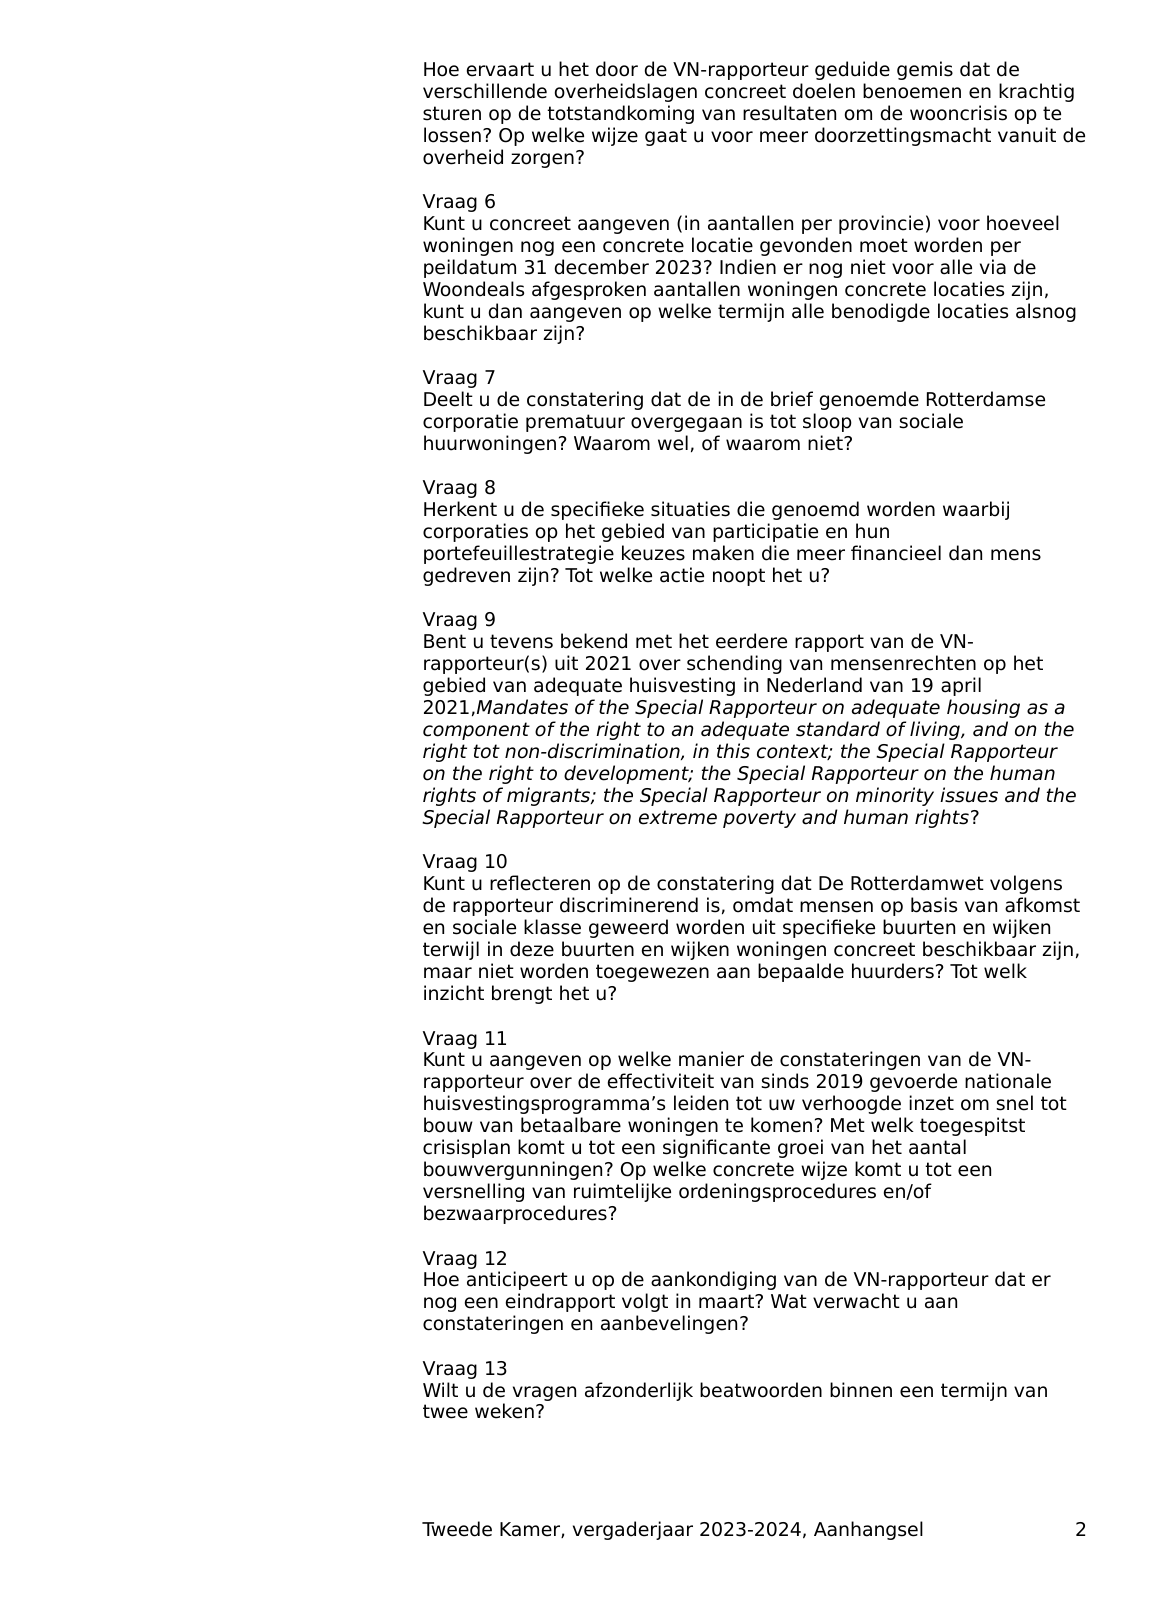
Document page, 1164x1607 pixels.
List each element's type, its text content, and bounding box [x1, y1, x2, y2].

text Vraag 10 [422, 851, 1087, 873]
text Kunt u reflecteren op de constatering dat De Rotterdamwet volgens de rapporteur discriminerend is, omdat mensen op basis van afkomst en sociale klasse geweerd worden uit specifieke buurten en wijken terwijl in deze buurten en wijken woningen concreet beschikbaar zijn, maar niet worden toegewezen aan bepaalde huurders? Tot welk inzicht brengt het u? [422, 873, 1087, 1005]
text Vraag 12 [422, 1247, 1087, 1269]
text Vraag 8 [422, 477, 1087, 499]
text Vraag 9 [422, 609, 1087, 631]
text Wilt u de vragen afzonderlijk beatwoorden binnen een termijn van twee weken? [422, 1379, 1087, 1423]
text Hoe ervaart u het door de VN-rapporteur geduide gemis dat de verschillende overheidslagen concreet doelen benoemen en krachtig sturen op de totstandkoming van resultaten om de wooncrisis op te lossen? Op welke wijze gaat u voor meer doorzettingsmacht vanuit de overheid zorgen? [422, 59, 1087, 169]
text Vraag 13 [422, 1357, 1087, 1379]
text Vraag 11 [422, 1027, 1087, 1049]
text Kunt u aangeven op welke manier de constateringen van de VN-rapporteur over de effectiviteit van sinds 2019 gevoerde nationale huisvestingsprogramma’s leiden tot uw verhoogde inzet om snel tot bouw van betaalbare woningen te komen? Met welk toegespitst crisisplan komt u tot een significante groei van het aantal bouwvergunningen? Op welke concrete wijze komt u tot een versnelling van ruimtelijke ordeningsprocedures en/of bezwaarprocedures? [422, 1049, 1087, 1225]
text Deelt u de constatering dat de in de brief genoemde Rotterdamse corporatie prematuur overgegaan is tot sloop van sociale huurwoningen? Waarom wel, of waarom niet? [422, 389, 1087, 455]
text Herkent u de specifieke situaties die genoemd worden waarbij corporaties op het gebied van participatie en hun portefeuillestrategie keuzes maken die meer financieel dan mens gedreven zijn? Tot welke actie noopt het u? [422, 499, 1087, 587]
text Kunt u concreet aangeven (in aantallen per provincie) voor hoeveel woningen nog een concrete locatie gevonden moet worden per peildatum 31 december 2023? Indien er nog niet voor alle via de Woondeals afgesproken aantallen woningen concrete locaties zijn, kunt u dan aangeven op welke termijn alle benodigde locaties alsnog beschikbaar zijn? [422, 213, 1087, 345]
text Vraag 7 [422, 367, 1087, 389]
text Hoe anticipeert u op de aankondiging van de VN-rapporteur dat er nog een eindrapport volgt in maart? Wat verwacht u aan constateringen en aanbevelingen? [422, 1269, 1087, 1335]
text Bent u tevens bekend met het eerdere rapport van de VN-rapporteur(s) uit 2021 over schending van mensenrechten op het gebied van adequate huisvesting in Nederland van 19 april 2021,Mandates of the Special Rapporteur on adequate housing as a component of the right to an adequate standard of living, and on the right tot non-discrimination, in this context; the Special Rapporteur on the right to development; the Special Rapporteur on the human rights of migrants; the Special Rapporteur on minority issues and the Special Rapporteur on extreme poverty and human rights? [422, 631, 1087, 829]
text Vraag 6 [422, 191, 1087, 213]
